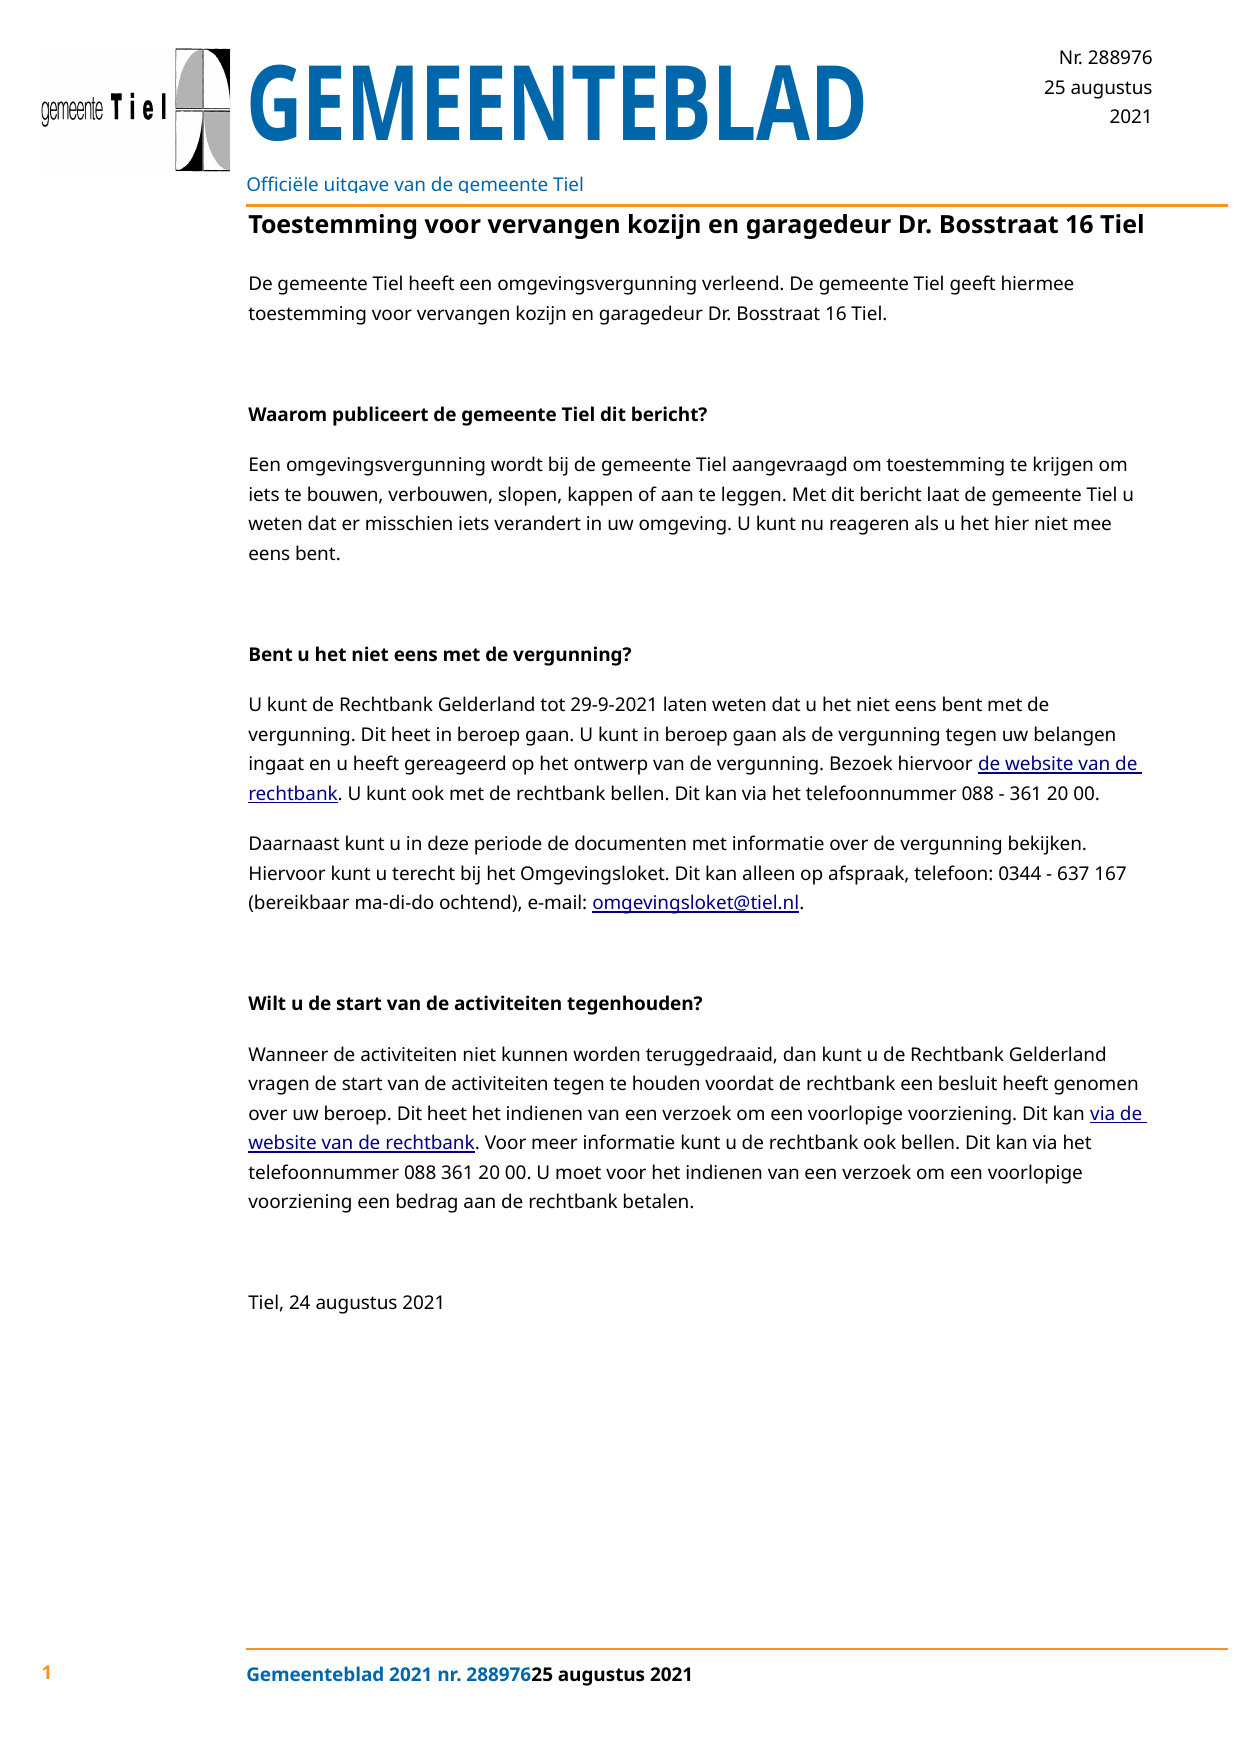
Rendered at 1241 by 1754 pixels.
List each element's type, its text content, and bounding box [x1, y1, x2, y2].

text Waarom publiceert de gemeente Tiel dit bericht? [248, 401, 1152, 426]
text Toestemming voor vervangen kozijn en garagedeur Dr. Bosstraat 16 Tiel [248, 207, 1152, 241]
text Wanneer de activiteiten niet kunnen worden teruggedraaid, dan kunt u de Rechtbank Gelderland vragen de start van de activiteiten tegen te houden voordat de rechtbank een besluit heeft genomen over uw beroep. Dit heet het indienen van een verzoek om een voorlopige voorziening. Dit kan via de website van de rechtbank. Voor meer informatie kunt u de rechtbank ook bellen. Dit kan via het telefoonnummer 088 361 20 00. U moet voor het indienen van een verzoek om een voorlopige voorziening een bedrag aan de rechtbank betalen. [248, 1041, 1152, 1214]
text Bent u het niet eens met de vergunning? [248, 641, 1152, 666]
text De gemeente Tiel heeft een omgevingsvergunning verleend. De gemeente Tiel geeft hiermee toestemming voor vervangen kozijn en garagedeur Dr. Bosstraat 16 Tiel. [248, 270, 1152, 326]
picture [41, 47, 231, 172]
text U kunt de Rechtbank Gelderland tot 29-9-2021 laten weten dat u het niet eens bent met de vergunning. Dit heet in beroep gaan. U kunt in beroep gaan als de vergunning tegen uw belangen ingaat en u heeft gereageerd op het ontwerp van de vergunning. Bezoek hiervoor de website van de rechtbank. U kunt ook met de rechtbank bellen. Dit kan via het telefoonnummer 088 - 361 20 00. [248, 691, 1152, 806]
text Een omgevingsvergunning wordt bij de gemeente Tiel aangevraagd om toestemming te krijgen om iets te bouwen, verbouwen, slopen, kappen of aan te leggen. Met dit bericht laat de gemeente Tiel u weten dat er misschien iets verandert in uw omgeving. U kunt nu reageren als u het hier niet mee eens bent. [248, 451, 1152, 566]
text Wilt u de start van de activiteiten tegenhouden? [248, 990, 1152, 1016]
text Daarnaast kunt u in deze periode de documenten met informatie over de vergunning bekijken. Hiervoor kunt u terecht bij het Omgevingsloket. Dit kan alleen op afspraak, telefoon: 0344 - 637 167 (bereikbaar ma-di-do ochtend), e-mail: omgevingsloket@tiel.nl. [248, 830, 1152, 915]
text Tiel, 24 augustus 2021 [248, 1289, 1152, 1315]
